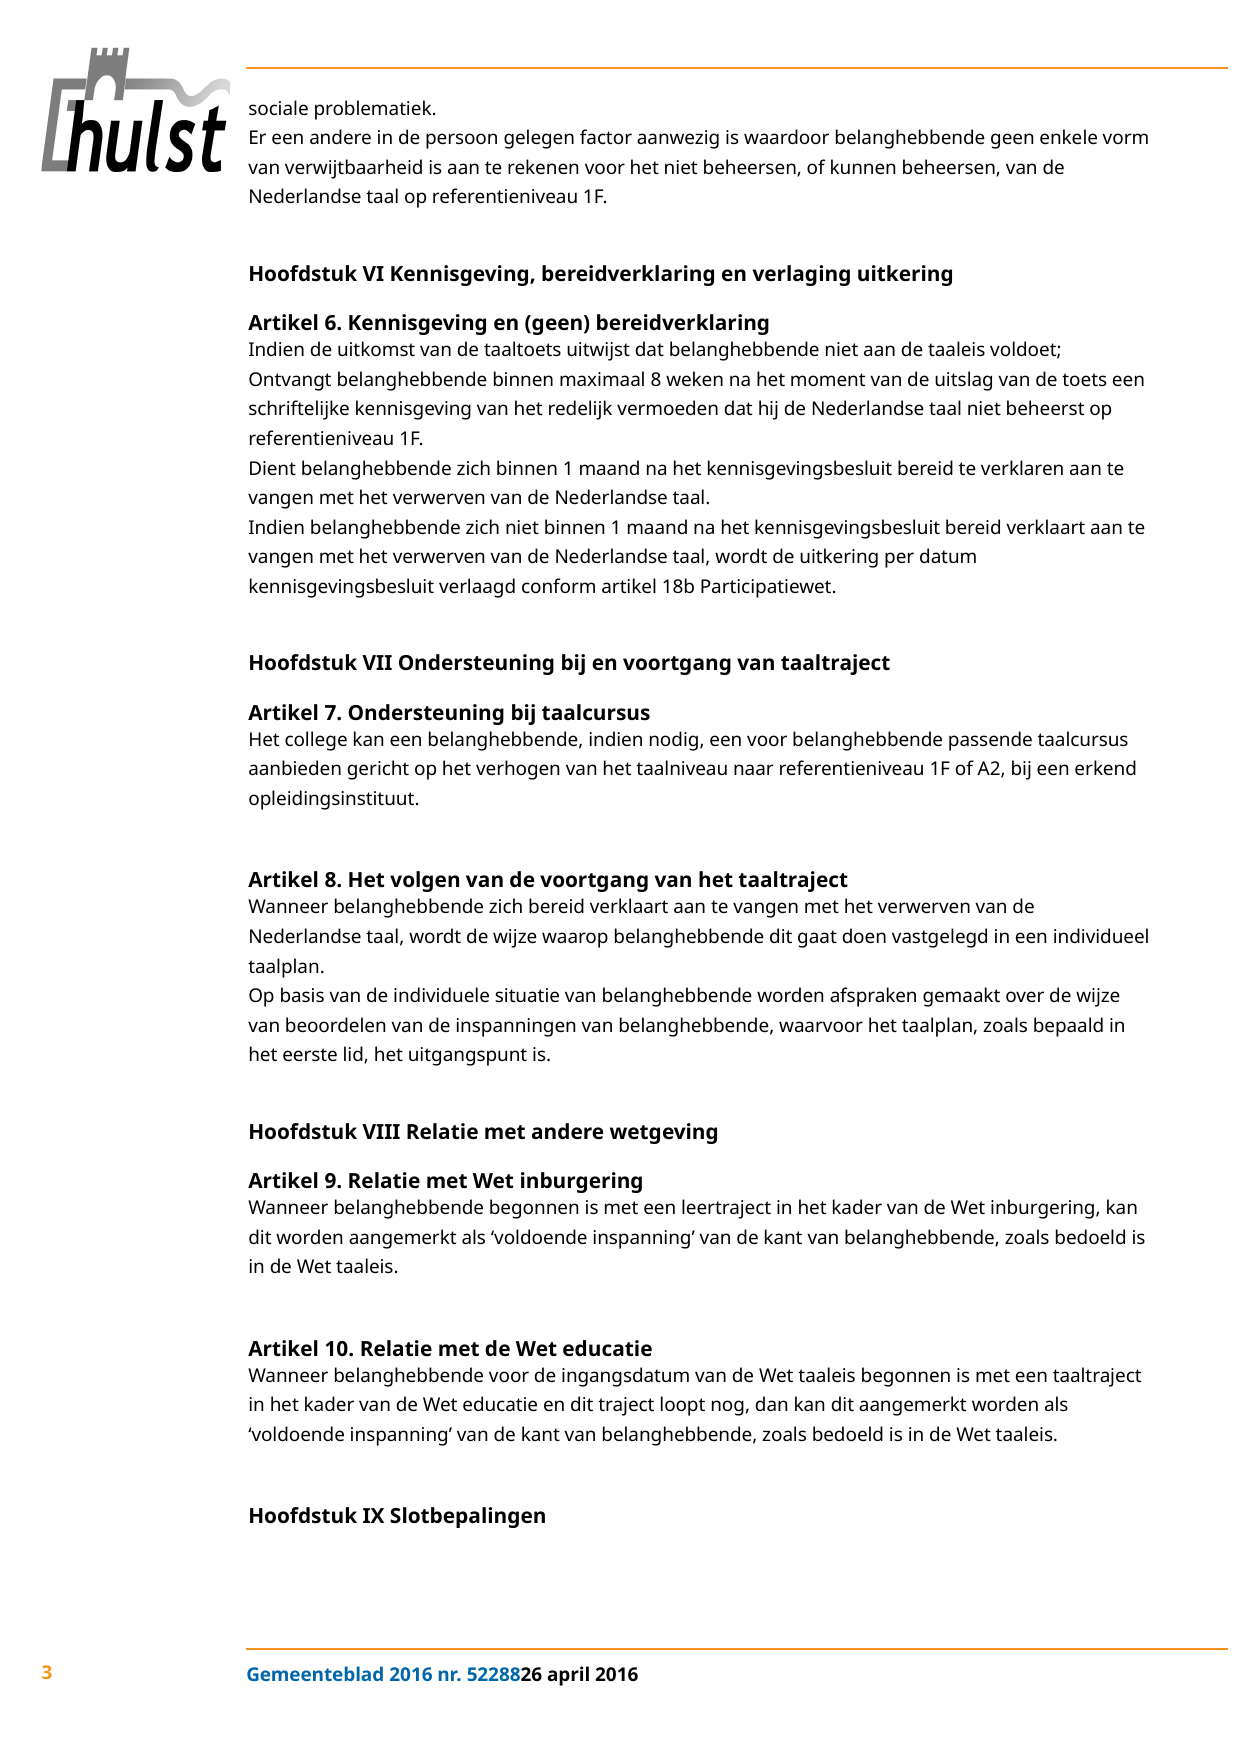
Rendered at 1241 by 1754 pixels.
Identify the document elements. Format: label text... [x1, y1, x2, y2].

text Artikel 6. Kennisgeving en (geen) bereidverklaring [248, 308, 1152, 336]
text Artikel 9. Relatie met Wet inburgering [248, 1166, 1152, 1194]
text Indien belanghebbende zich niet binnen 1 maand na het kennisgevingsbesluit bereid verklaart aan te vangen met het verwerven van de Nederlandse taal, wordt de uitkering per datum kennisgevingsbesluit verlaagd conform artikel 18b Participatiewet. [248, 514, 1152, 599]
text Artikel 8. Het volgen van de voortgang van het taaltraject [248, 865, 1152, 894]
text Er een andere in de persoon gelegen factor aanwezig is waardoor belanghebbende geen enkele vorm van verwijtbaarheid is aan te rekenen voor het niet beheersen, of kunnen beheersen, van de Nederlandse taal op referentieniveau 1F. [248, 124, 1152, 209]
text Het college kan een belanghebbende, indien nodig, een voor belanghebbende passende taalcursus aanbieden gericht op het verhogen van het taalniveau naar referentieniveau 1F of A2, bij een erkend opleidingsinstituut. [248, 726, 1152, 811]
text Hoofdstuk VI Kennisgeving, bereidverklaring en verlaging uitkering [248, 259, 1152, 287]
text Dient belanghebbende zich binnen 1 maand na het kennisgevingsbesluit bereid te verklaren aan te vangen met het verwerven van de Nederlandse taal. [248, 455, 1152, 510]
text Artikel 7. Ondersteuning bij taalcursus [248, 698, 1152, 726]
text Hoofdstuk VII Ondersteuning bij en voortgang van taaltraject [248, 648, 1152, 677]
text Artikel 10. Relatie met de Wet educatie [248, 1334, 1152, 1362]
text Wanneer belanghebbende begonnen is met een leertraject in het kader van de Wet inburgering, kan dit worden aangemerkt als ‘voldoende inspanning’ van de kant van belanghebbende, zoals bedoeld is in de Wet taaleis. [248, 1194, 1152, 1279]
text Wanneer belanghebbende voor de ingangsdatum van de Wet taaleis begonnen is met een taaltraject in het kader van de Wet educatie en dit traject loopt nog, dan kan dit aangemerkt worden als ‘voldoende inspanning’ van de kant van belanghebbende, zoals bedoeld is in de Wet taaleis. [248, 1362, 1152, 1447]
text Hoofdstuk VIII Relatie met andere wetgeving [248, 1117, 1152, 1145]
text Hoofdstuk IX Slotbepalingen [248, 1501, 1152, 1530]
text Ontvangt belanghebbende binnen maximaal 8 weken na het moment van de uitslag van de toets een schriftelijke kennisgeving van het redelijk vermoeden dat hij de Nederlandse taal niet beheerst op referentieniveau 1F. [248, 366, 1152, 451]
text Wanneer belanghebbende zich bereid verklaart aan te vangen met het verwerven van de Nederlandse taal, wordt de wijze waarop belanghebbende dit gaat doen vastgelegd in een individueel taalplan. [248, 894, 1152, 978]
text sociale problematiek. [248, 95, 1152, 121]
picture [41, 47, 231, 172]
text Op basis van de individuele situatie van belanghebbende worden afspraken gemaakt over de wijze van beoordelen van de inspanningen van belanghebbende, waarvoor het taalplan, zoals bepaald in het eerste lid, het uitgangspunt is. [248, 982, 1152, 1067]
text Indien de uitkomst van de taaltoets uitwijst dat belanghebbende niet aan de taaleis voldoet; [248, 336, 1152, 362]
